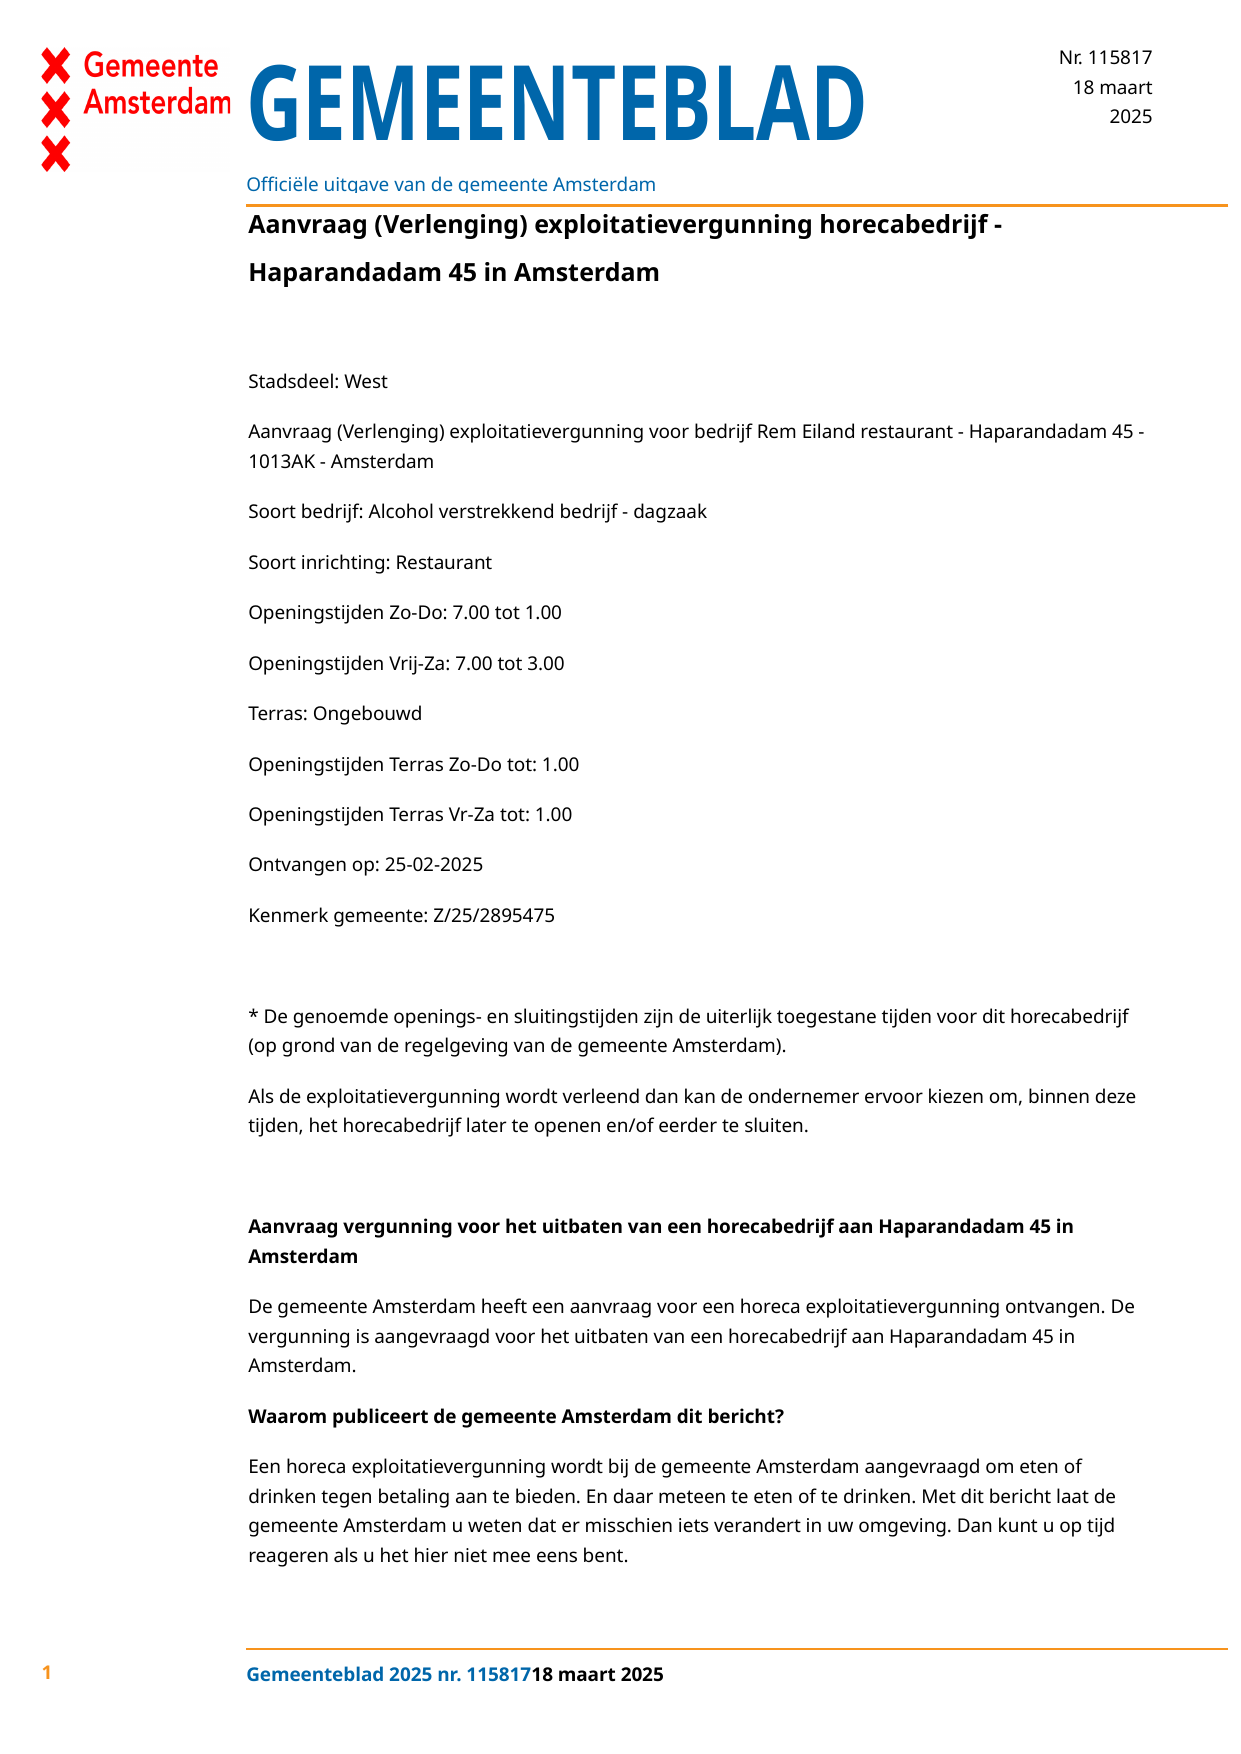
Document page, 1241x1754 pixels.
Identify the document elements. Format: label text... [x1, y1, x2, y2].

text De gemeente Amsterdam heeft een aanvraag voor een horeca exploitatievergunning ontvangen. De vergunning is aangevraagd voor het uitbaten van een horecabedrijf aan Haparandadam 45 in Amsterdam. [248, 1293, 1152, 1378]
text Openingstijden Terras Vr-Za tot: 1.00 [248, 801, 1152, 827]
text Openingstijden Vrij-Za: 7.00 tot 3.00 [248, 650, 1152, 676]
text Openingstijden Zo-Do: 7.00 tot 1.00 [248, 599, 1152, 625]
text Aanvraag (Verlenging) exploitatievergunning voor bedrijf Rem Eiland restaurant - Haparandadam 45 - 1013AK - Amsterdam [248, 419, 1152, 474]
text Terras: Ongebouwd [248, 700, 1152, 726]
text Kenmerk gemeente: Z/25/2895475 [248, 902, 1152, 928]
picture [41, 47, 231, 172]
text Openingstijden Terras Zo-Do tot: 1.00 [248, 751, 1152, 777]
text Soort inrichting: Restaurant [248, 549, 1152, 575]
text Een horeca exploitatievergunning wordt bij de gemeente Amsterdam aangevraagd om eten of drinken tegen betaling aan te bieden. En daar meteen te eten of te drinken. Met dit bericht laat de gemeente Amsterdam u weten dat er misschien iets verandert in uw omgeving. Dan kunt u op tijd reageren als u het hier niet mee eens bent. [248, 1453, 1152, 1568]
text Stadsdeel: West [248, 368, 1152, 394]
text Aanvraag vergunning voor het uitbaten van een horecabedrijf aan Haparandadam 45 in Amsterdam [248, 1213, 1152, 1269]
text Aanvraag (Verlenging) exploitatievergunning horecabedrijf - Haparandadam 45 in Amsterdam [248, 207, 1152, 288]
text Waarom publiceert de gemeente Amsterdam dit bericht? [248, 1403, 1152, 1429]
text Ontvangen op: 25-02-2025 [248, 852, 1152, 877]
text Als de exploitatievergunning wordt verleend dan kan de ondernemer ervoor kiezen om, binnen deze tijden, het horecabedrijf later te openen en/of eerder te sluiten. [248, 1083, 1152, 1138]
text Soort bedrijf: Alcohol verstrekkend bedrijf - dagzaak [248, 499, 1152, 524]
text * De genoemde openings- en sluitingstijden zijn de uiterlijk toegestane tijden voor dit horecabedrijf (op grond van de regelgeving van de gemeente Amsterdam). [248, 1003, 1152, 1058]
